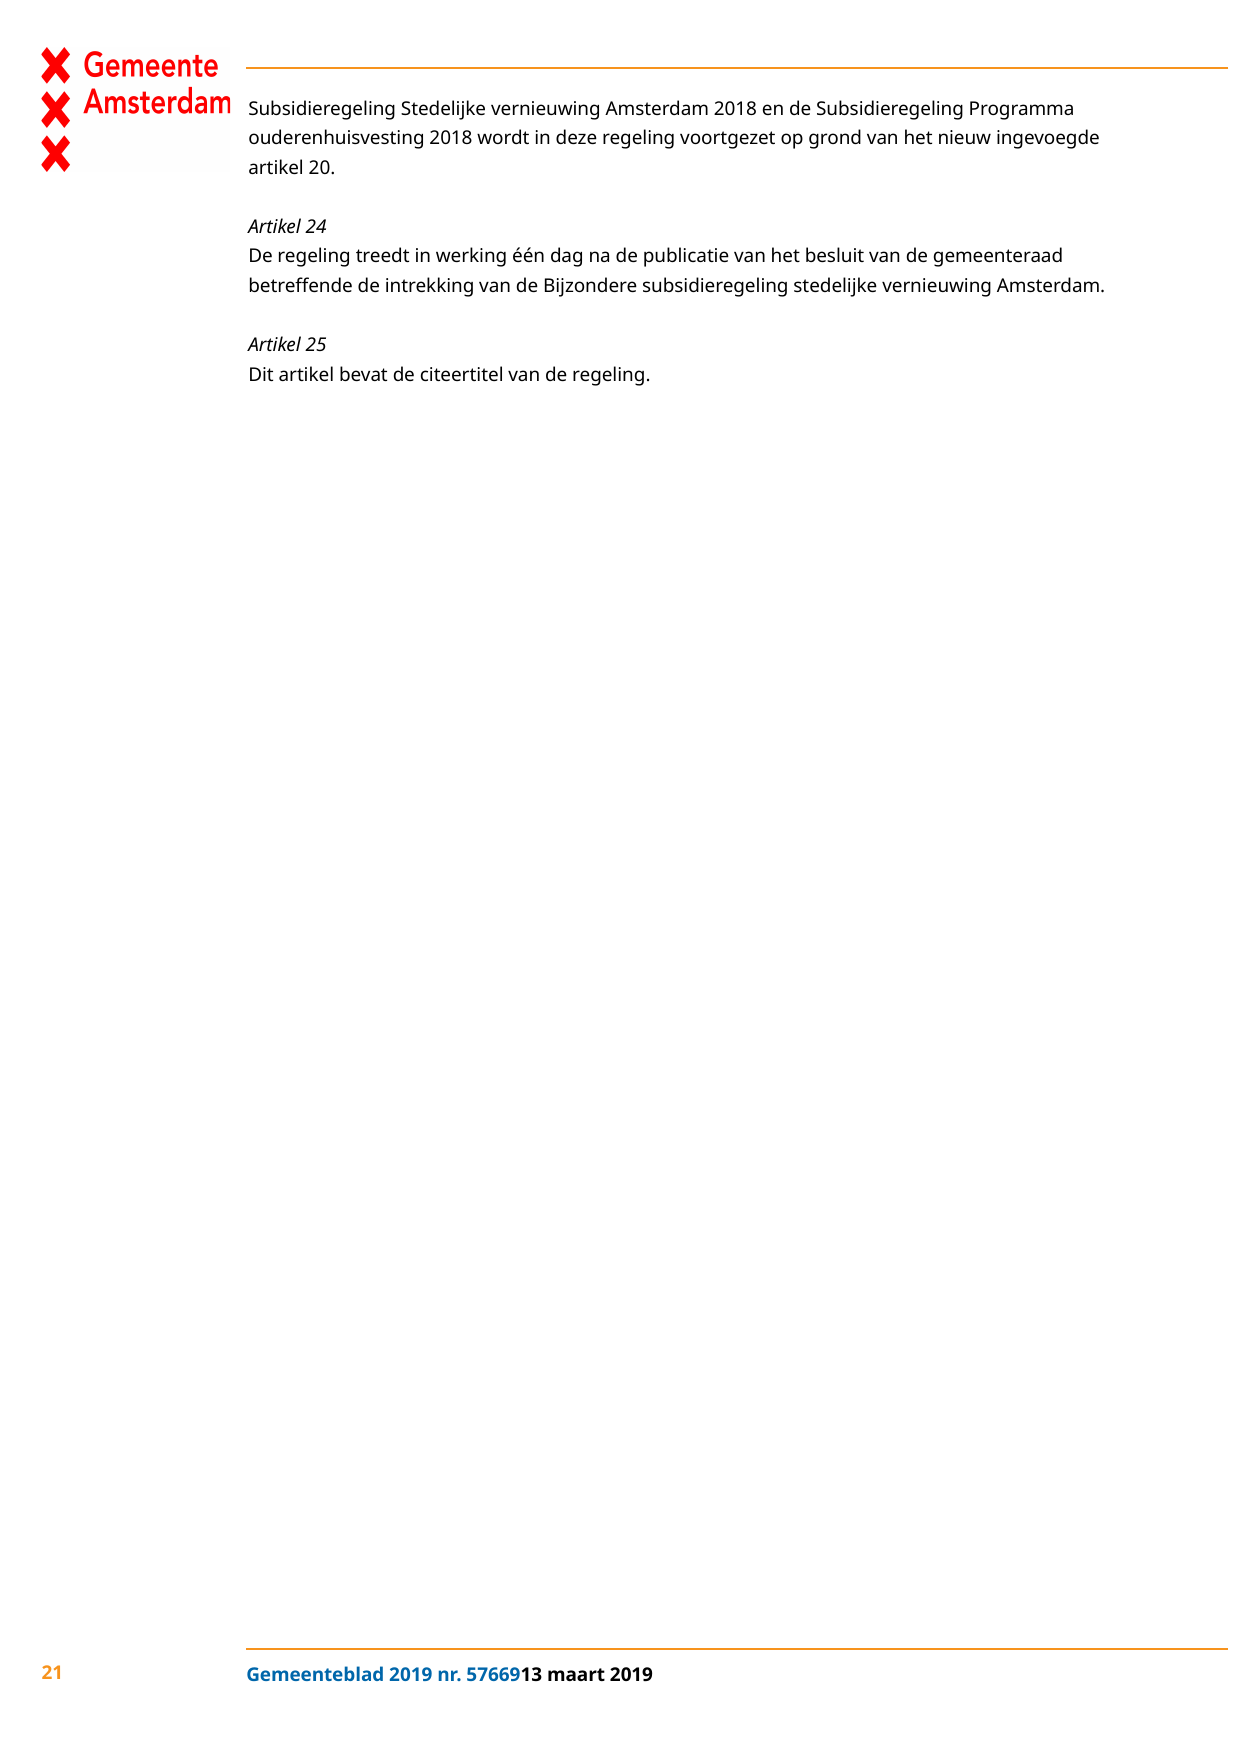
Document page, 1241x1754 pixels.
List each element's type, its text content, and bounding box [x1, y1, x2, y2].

picture [41, 47, 231, 172]
text Artikel 25 [248, 331, 1152, 357]
text De regeling treedt in werking één dag na de publicatie van het besluit van de gemeenteraad betreffende de intrekking van de Bijzondere subsidieregeling stedelijke vernieuwing Amsterdam. [248, 243, 1152, 298]
text Subsidieregeling Stedelijke vernieuwing Amsterdam 2018 en de Subsidieregeling Programma ouderenhuisvesting 2018 wordt in deze regeling voortgezet op grond van het nieuw ingevoegde artikel 20. [248, 95, 1152, 180]
text Dit artikel bevat de citeertitel van de regeling. [248, 361, 1152, 387]
text Artikel 24 [248, 213, 1152, 239]
